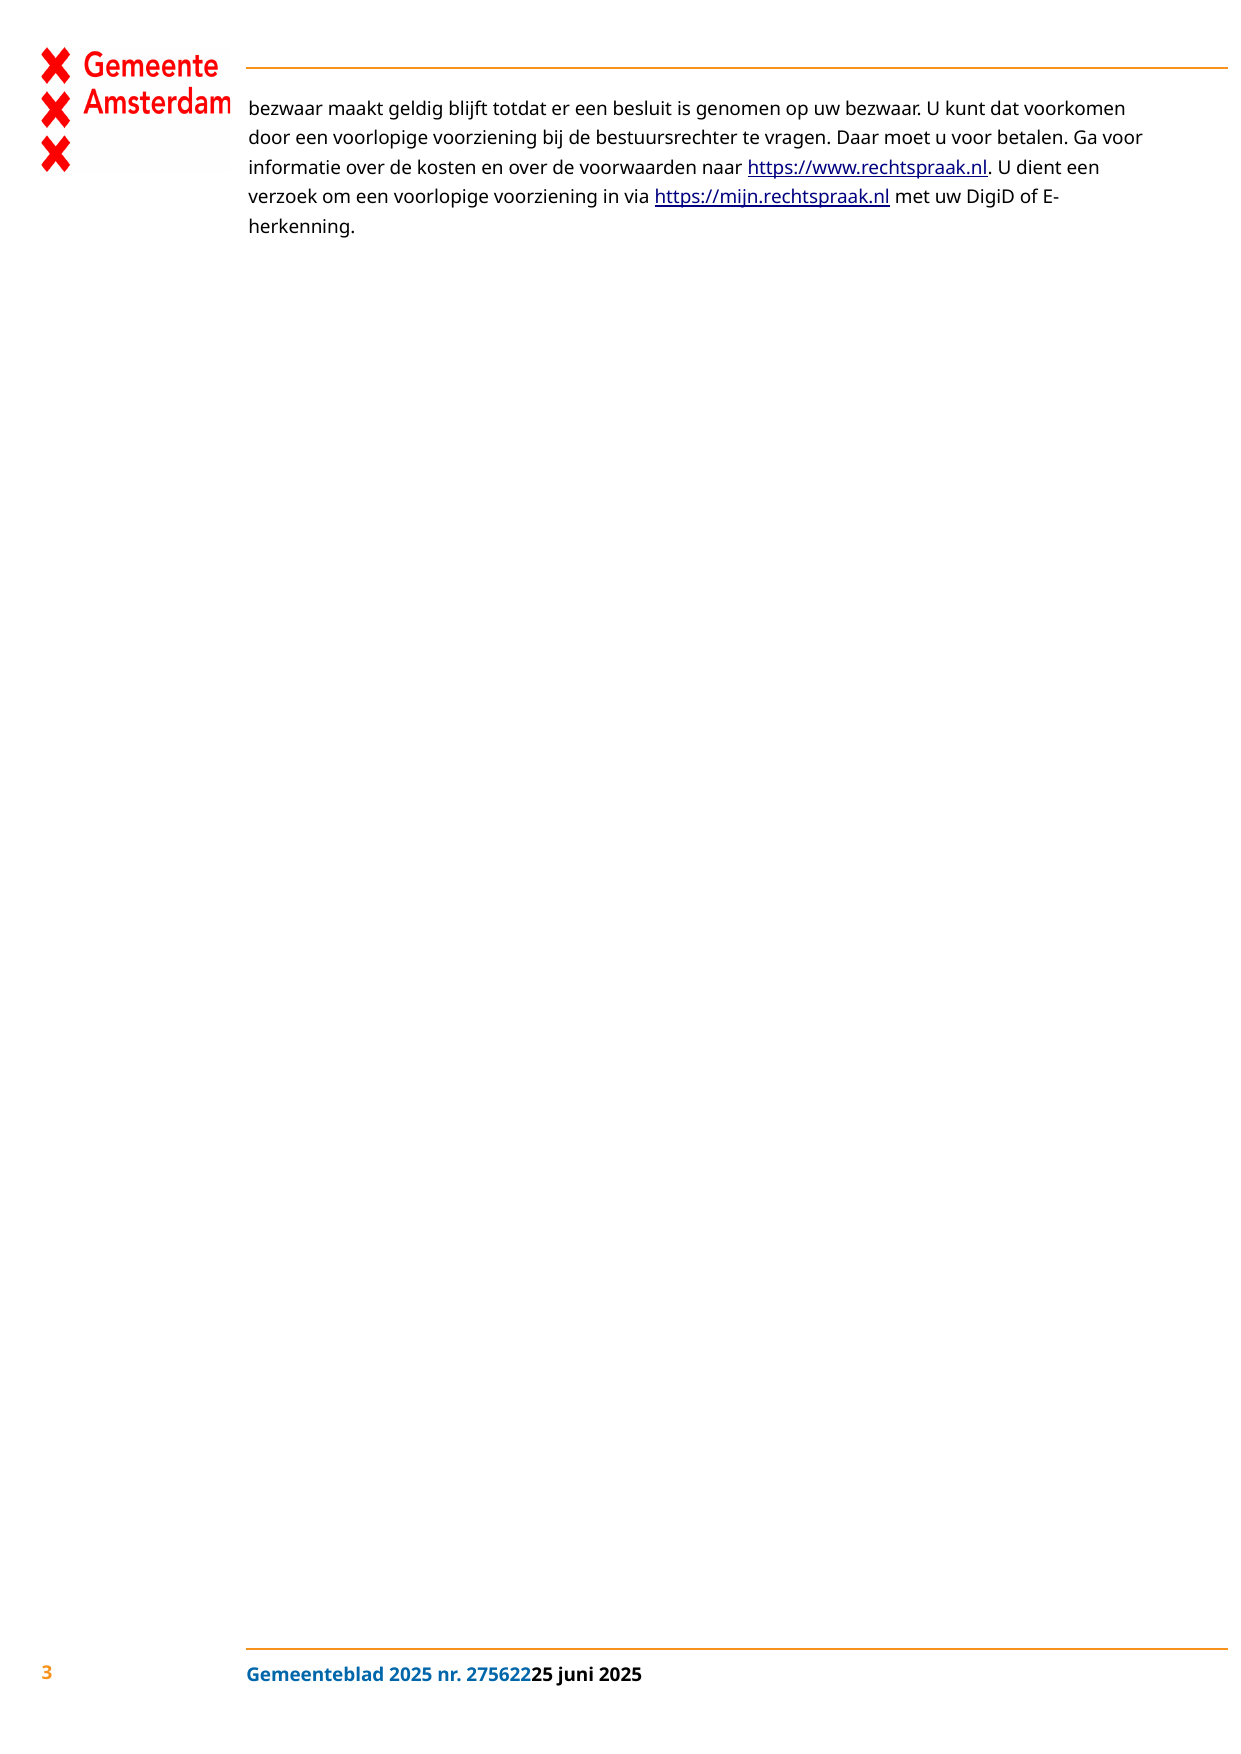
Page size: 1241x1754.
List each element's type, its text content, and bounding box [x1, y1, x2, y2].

picture [41, 47, 231, 172]
text bezwaar maakt geldig blijft totdat er een besluit is genomen op uw bezwaar. U kunt dat voorkomen door een voorlopige voorziening bij de bestuursrechter te vragen. Daar moet u voor betalen. Ga voor informatie over de kosten en over de voorwaarden naar https://www.rechtspraak.nl. U dient een verzoek om een voorlopige voorziening in via https://mijn.rechtspraak.nl met uw DigiD of E-herkenning. [248, 95, 1152, 239]
